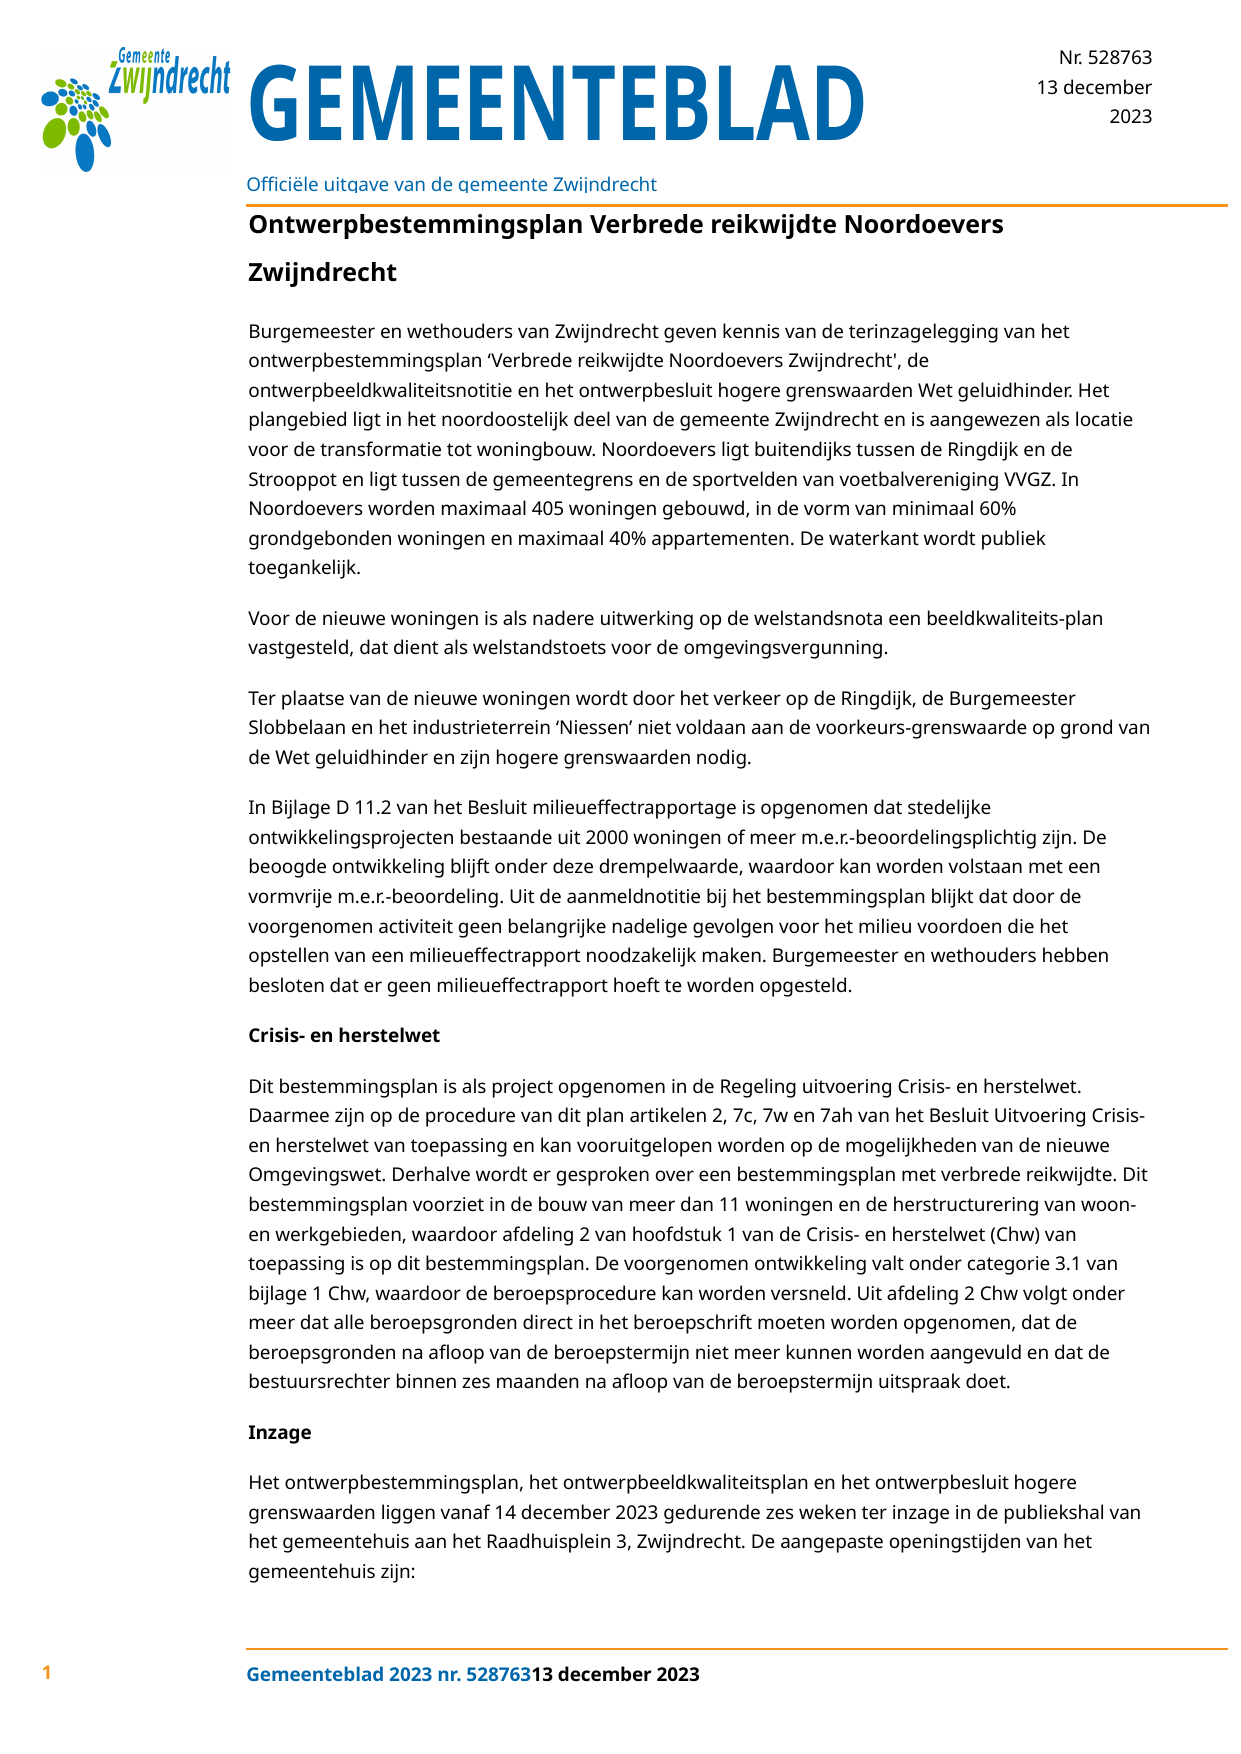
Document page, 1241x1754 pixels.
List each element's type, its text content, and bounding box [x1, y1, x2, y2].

text In Bijlage D 11.2 van het Besluit milieueffectrapportage is opgenomen dat stedelijke ontwikkelingsprojecten bestaande uit 2000 woningen of meer m.e.r.‐beoordelingsplichtig zijn. De beoogde ontwikkeling blijft onder deze drempelwaarde, waardoor kan worden volstaan met een vormvrije m.e.r.‐beoordeling. Uit de aanmeldnotitie bij het bestemmingsplan blijkt dat door de voorgenomen activiteit geen belangrijke nadelige gevolgen voor het milieu voordoen die het opstellen van een milieueffectrapport noodzakelijk maken. Burgemeester en wethouders hebben besloten dat er geen milieueffectrapport hoeft te worden opgesteld. [248, 794, 1152, 998]
text Dit bestemmingsplan is als project opgenomen in de Regeling uitvoering Crisis- en herstelwet. Daarmee zijn op de procedure van dit plan artikelen 2, 7c, 7w en 7ah van het Besluit Uitvoering Crisis- en herstelwet van toepassing en kan vooruitgelopen worden op de mogelijkheden van de nieuwe Omgevingswet. Derhalve wordt er gesproken over een bestemmingsplan met verbrede reikwijdte. Dit bestemmingsplan voorziet in de bouw van meer dan 11 woningen en de herstructurering van woon- en werkgebieden, waardoor afdeling 2 van hoofdstuk 1 van de Crisis- en herstelwet (Chw) van toepassing is op dit bestemmingsplan. De voorgenomen ontwikkeling valt onder categorie 3.1 van bijlage 1 Chw, waardoor de beroepsprocedure kan worden versneld. Uit afdeling 2 Chw volgt onder meer dat alle beroepsgronden direct in het beroepschrift moeten worden opgenomen, dat de beroepsgronden na afloop van de beroepstermijn niet meer kunnen worden aangevuld en dat de bestuursrechter binnen zes maanden na afloop van de beroepstermijn uitspraak doet. [248, 1073, 1152, 1394]
picture [41, 47, 231, 172]
text Burgemeester en wethouders van Zwijndrecht geven kennis van de terinzagelegging van het ontwerpbestemmingsplan ‘Verbrede reikwijdte Noordoevers Zwijndrecht', de ontwerpbeeldkwaliteitsnotitie en het ontwerpbesluit hogere grenswaarden Wet geluidhinder. Het plangebied ligt in het noordoostelijk deel van de gemeente Zwijndrecht en is aangewezen als locatie voor de transformatie tot woningbouw. Noordoevers ligt buitendijks tussen de Ringdijk en de Strooppot en ligt tussen de gemeentegrens en de sportvelden van voetbalvereniging VVGZ. In Noordoevers worden maximaal 405 woningen gebouwd, in de vorm van minimaal 60% grondgebonden woningen en maximaal 40% appartementen. De waterkant wordt publiek toegankelijk. [248, 318, 1152, 580]
text Ter plaatse van de nieuwe woningen wordt door het verkeer op de Ringdijk, de Burgemeester Slobbelaan en het industrieterrein ‘Niessen’ niet voldaan aan de voorkeurs-grenswaarde op grond van de Wet geluidhinder en zijn hogere grenswaarden nodig. [248, 685, 1152, 770]
text Het ontwerpbestemmingsplan, het ontwerpbeeldkwaliteitsplan en het ontwerpbesluit hogere grenswaarden liggen vanaf 14 december 2023 gedurende zes weken ter inzage in de publiekshal van het gemeentehuis aan het Raadhuisplein 3, Zwijndrecht. De aangepaste openingstijden van het gemeentehuis zijn: [248, 1469, 1152, 1584]
text Voor de nieuwe woningen is als nadere uitwerking op de welstandsnota een beeldkwaliteits-plan vastgesteld, dat dient als welstandstoets voor de omgevingsvergunning. [248, 605, 1152, 660]
text Crisis- en herstelwet [248, 1022, 1152, 1048]
text Ontwerpbestemmingsplan Verbrede reikwijdte Noordoevers Zwijndrecht [248, 207, 1152, 288]
text Inzage [248, 1419, 1152, 1445]
